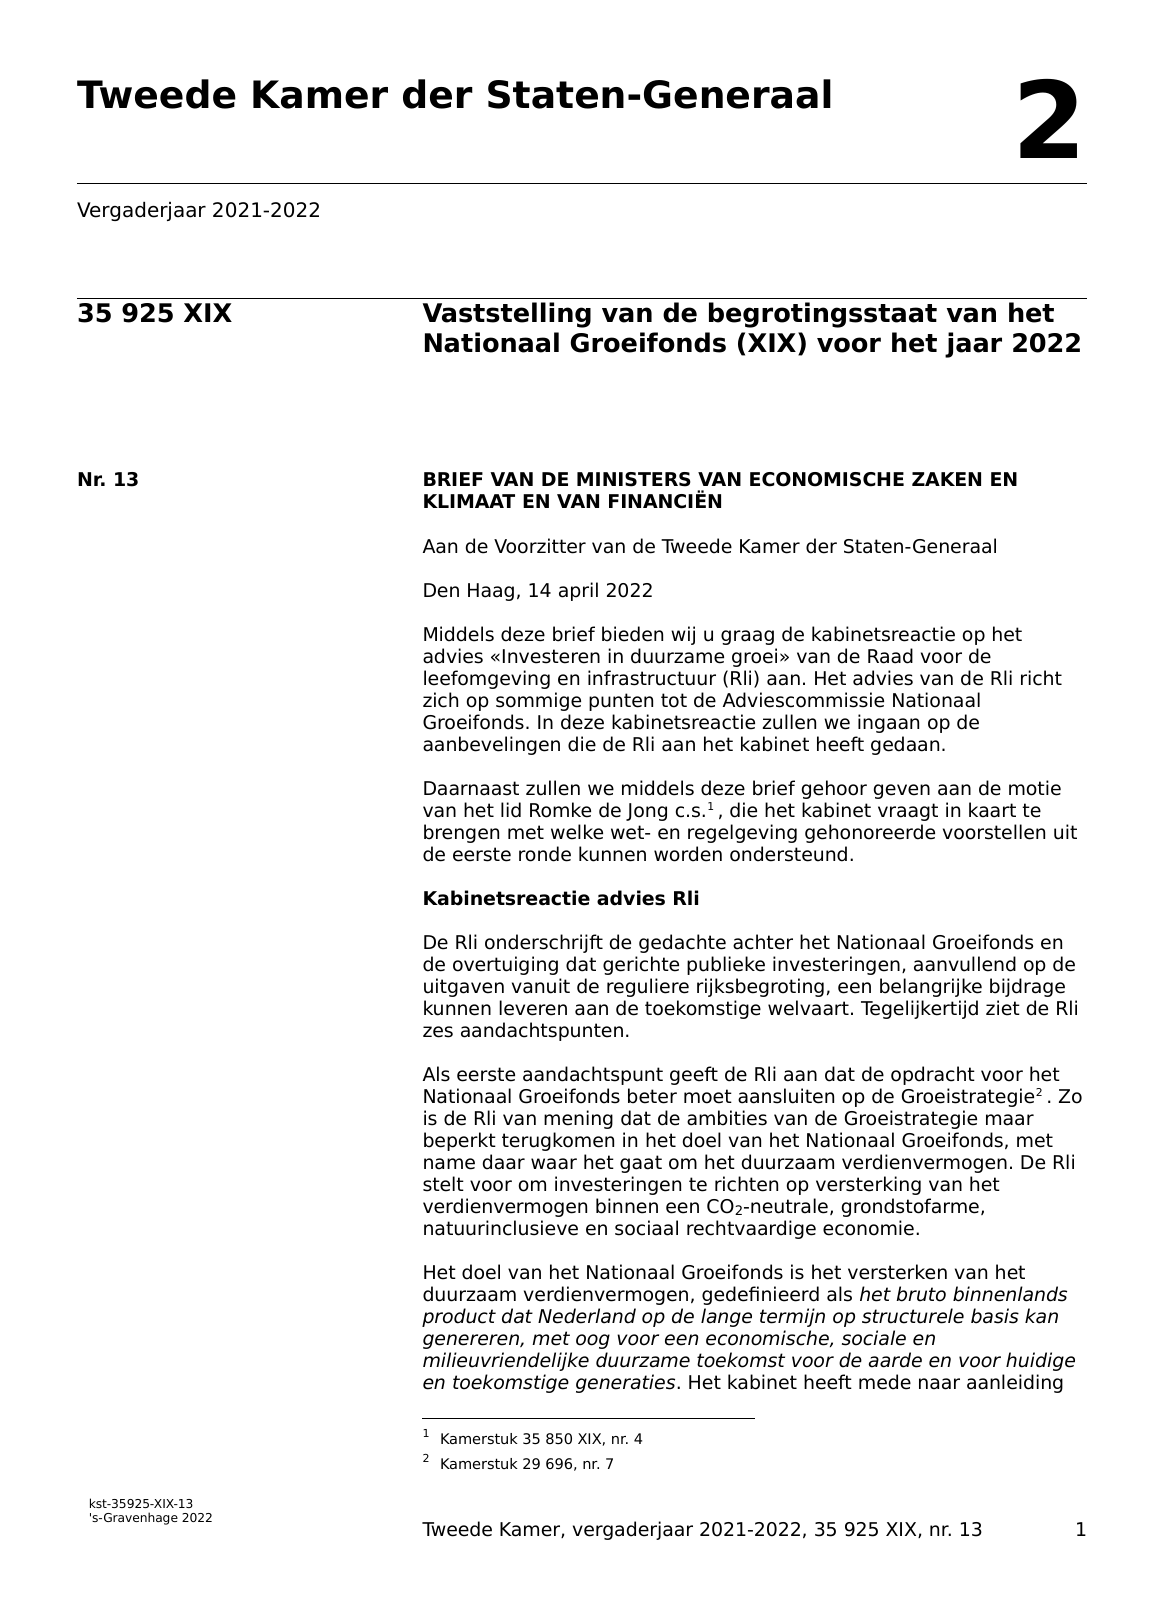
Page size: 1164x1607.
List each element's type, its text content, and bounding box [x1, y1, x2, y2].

table_header Tweede Kamer der Staten-Generaal [77, 59, 886, 183]
table_cell Vergaderjaar 2021-2022 [77, 184, 1087, 298]
text kst-35925-XIX-13 [88, 1497, 323, 1511]
text Den Haag, 14 april 2022 [422, 580, 1087, 602]
text 's-Gravenhage 2022 [88, 1511, 323, 1525]
subtitle Nr. 13 BRIEF VAN DE MINISTERS VAN ECONOMISCHE ZAKEN EN KLIMAAT EN VAN FINANCIËN [77, 469, 1087, 513]
text Kamerstuk 35 850 XIX, nr. 4 [422, 1427, 1087, 1449]
text Kamerstuk 29 696, nr. 7 [422, 1452, 1087, 1474]
text Het doel van het Nationaal Groeifonds is het versterken van het duurzaam verdienvermogen, gedefinieerd als het bruto binnenlands product dat Nederland op de lange termijn op structurele basis kan genereren, met oog voor een economische, sociale en milieuvriendelijke duurzame toekomst voor de aarde en voor huidige en toekomstige generaties. Het kabinet heeft mede naar aanleiding [422, 1262, 1087, 1394]
subtitle Kabinetsreactie advies Rli [422, 888, 1087, 910]
text Daarnaast zullen we middels deze brief gehoor geven aan de motie van het lid Romke de Jong c.s., die het kabinet vraagt in kaart te brengen met welke wet- en regelgeving gehonoreerde voorstellen uit de eerste ronde kunnen worden ondersteund. [422, 778, 1087, 866]
text Als eerste aandachtspunt geeft de Rli aan dat de opdracht voor het Nationaal Groeifonds beter moet aansluiten op de Groeistrategie. Zo is de Rli van mening dat de ambities van de Groeistrategie maar beperkt terugkomen in het doel van het Nationaal Groeifonds, met name daar waar het gaat om het duurzaam verdienvermogen. De Rli stelt voor om investeringen te richten op versterking van het verdienvermogen binnen een CO2-neutrale, grondstofarme, natuurinclusieve en sociaal rechtvaardige economie. [422, 1064, 1087, 1240]
text Aan de Voorzitter van de Tweede Kamer der Staten-Generaal [422, 536, 1087, 557]
table_header 2 [886, 59, 1087, 183]
subtitle 35 925 XIX Vaststelling van de begrotingsstaat van het Nationaal Groeifonds (XIX) voor het jaar 2022 [77, 299, 1087, 358]
text Middels deze brief bieden wij u graag de kabinetsreactie op het advies «Investeren in duurzame groei» van de Raad voor de leefomgeving en infrastructuur (Rli) aan. Het advies van de Rli richt zich op sommige punten tot de Adviescommissie Nationaal Groeifonds. In deze kabinetsreactie zullen we ingaan op de aanbevelingen die de Rli aan het kabinet heeft gedaan. [422, 624, 1087, 756]
text De Rli onderschrijft de gedachte achter het Nationaal Groeifonds en de overtuiging dat gerichte publieke investeringen, aanvullend op de uitgaven vanuit de reguliere rijksbegroting, een belangrijke bijdrage kunnen leveren aan de toekomstige welvaart. Tegelijkertijd ziet de Rli zes aandachtspunten. [422, 932, 1087, 1042]
